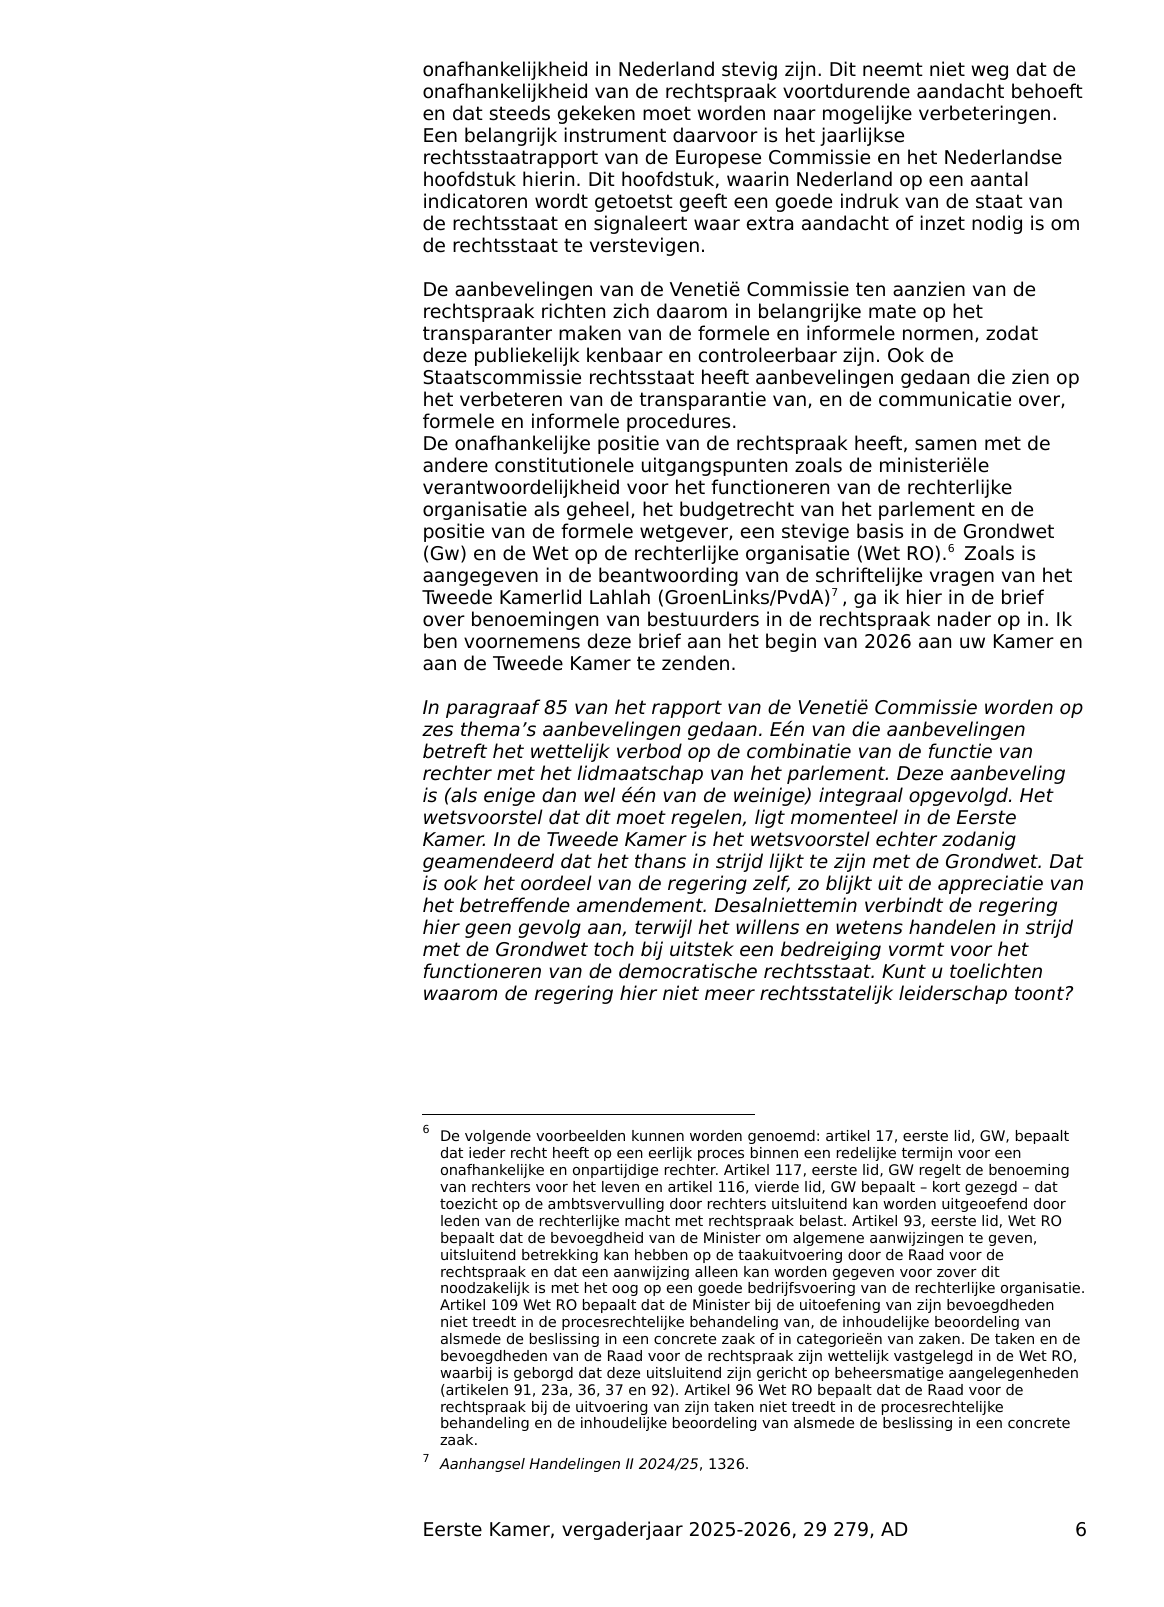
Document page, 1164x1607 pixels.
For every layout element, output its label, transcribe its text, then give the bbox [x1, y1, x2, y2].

text Aanhangsel Handelingen II 2024/25, 1326. [422, 1452, 1087, 1474]
text onafhankelijkheid in Nederland stevig zijn. Dit neemt niet weg dat de onafhankelijkheid van de rechtspraak voortdurende aandacht behoeft en dat steeds gekeken moet worden naar mogelijke verbeteringen. Een belangrijk instrument daarvoor is het jaarlijkse rechtsstaatrapport van de Europese Commissie en het Nederlandse hoofdstuk hierin. Dit hoofdstuk, waarin Nederland op een aantal indicatoren wordt getoetst geeft een goede indruk van de staat van de rechtsstaat en signaleert waar extra aandacht of inzet nodig is om de rechtsstaat te verstevigen. [422, 59, 1087, 257]
text In paragraaf 85 van het rapport van de Venetië Commissie worden op zes thema’s aanbevelingen gedaan. Eén van die aanbevelingen betreft het wettelijk verbod op de combinatie van de functie van rechter met het lidmaatschap van het parlement. Deze aanbeveling is (als enige dan wel één van de weinige) integraal opgevolgd. Het wetsvoorstel dat dit moet regelen, ligt momenteel in de Eerste Kamer. In de Tweede Kamer is het wetsvoorstel echter zodanig geamendeerd dat het thans in strijd lijkt te zijn met de Grondwet. Dat is ook het oordeel van de regering zelf, zo blijkt uit de appreciatie van het betreffende amendement. Desalniettemin verbindt de regering hier geen gevolg aan, terwijl het willens en wetens handelen in strijd met de Grondwet toch bij uitstek een bedreiging vormt voor het functioneren van de democratische rechtsstaat. Kunt u toelichten waarom de regering hier niet meer rechtsstatelijk leiderschap toont? [422, 697, 1087, 1004]
text De volgende voorbeelden kunnen worden genoemd: artikel 17, eerste lid, GW, bepaalt dat ieder recht heeft op een eerlijk proces binnen een redelijke termijn voor een onafhankelijke en onpartijdige rechter. Artikel 117, eerste lid, GW regelt de benoeming van rechters voor het leven en artikel 116, vierde lid, GW bepaalt – kort gezegd – dat toezicht op de ambtsvervulling door rechters uitsluitend kan worden uitgeoefend door leden van de rechterlijke macht met rechtspraak belast. Artikel 93, eerste lid, Wet RO bepaalt dat de bevoegdheid van de Minister om algemene aanwijzingen te geven, uitsluitend betrekking kan hebben op de taakuitvoering door de Raad voor de rechtspraak en dat een aanwijzing alleen kan worden gegeven voor zover dit noodzakelijk is met het oog op een goede bedrijfsvoering van de rechterlijke organisatie. Artikel 109 Wet RO bepaalt dat de Minister bij de uitoefening van zijn bevoegdheden niet treedt in de procesrechtelijke behandeling van, de inhoudelijke beoordeling van alsmede de beslissing in een concrete zaak of in categorieën van zaken. De taken en de bevoegdheden van de Raad voor de rechtspraak zijn wettelijk vastgelegd in de Wet RO, waarbij is geborgd dat deze uitsluitend zijn gericht op beheersmatige aangelegenheden (artikelen 91, 23a, 36, 37 en 92). Artikel 96 Wet RO bepaalt dat de Raad voor de rechtspraak bij de uitvoering van zijn taken niet treedt in de procesrechtelijke behandeling en de inhoudelijke beoordeling van alsmede de beslissing in een concrete zaak. [422, 1123, 1087, 1449]
text De onafhankelijke positie van de rechtspraak heeft, samen met de andere constitutionele uitgangspunten zoals de ministeriële verantwoordelijkheid voor het functioneren van de rechterlijke organisatie als geheel, het budgetrecht van het parlement en de positie van de formele wetgever, een stevige basis in de Grondwet (Gw) en de Wet op de rechterlijke organisatie (Wet RO). Zoals is aangegeven in de beantwoording van de schriftelijke vragen van het Tweede Kamerlid Lahlah (GroenLinks/PvdA), ga ik hier in de brief over benoemingen van bestuurders in de rechtspraak nader op in. Ik ben voornemens deze brief aan het begin van 2026 aan uw Kamer en aan de Tweede Kamer te zenden. [422, 433, 1087, 675]
text De aanbevelingen van de Venetië Commissie ten aanzien van de rechtspraak richten zich daarom in belangrijke mate op het transparanter maken van de formele en informele normen, zodat deze publiekelijk kenbaar en controleerbaar zijn. Ook de Staatscommissie rechtsstaat heeft aanbevelingen gedaan die zien op het verbeteren van de transparantie van, en de communicatie over, formele en informele procedures. [422, 279, 1087, 433]
